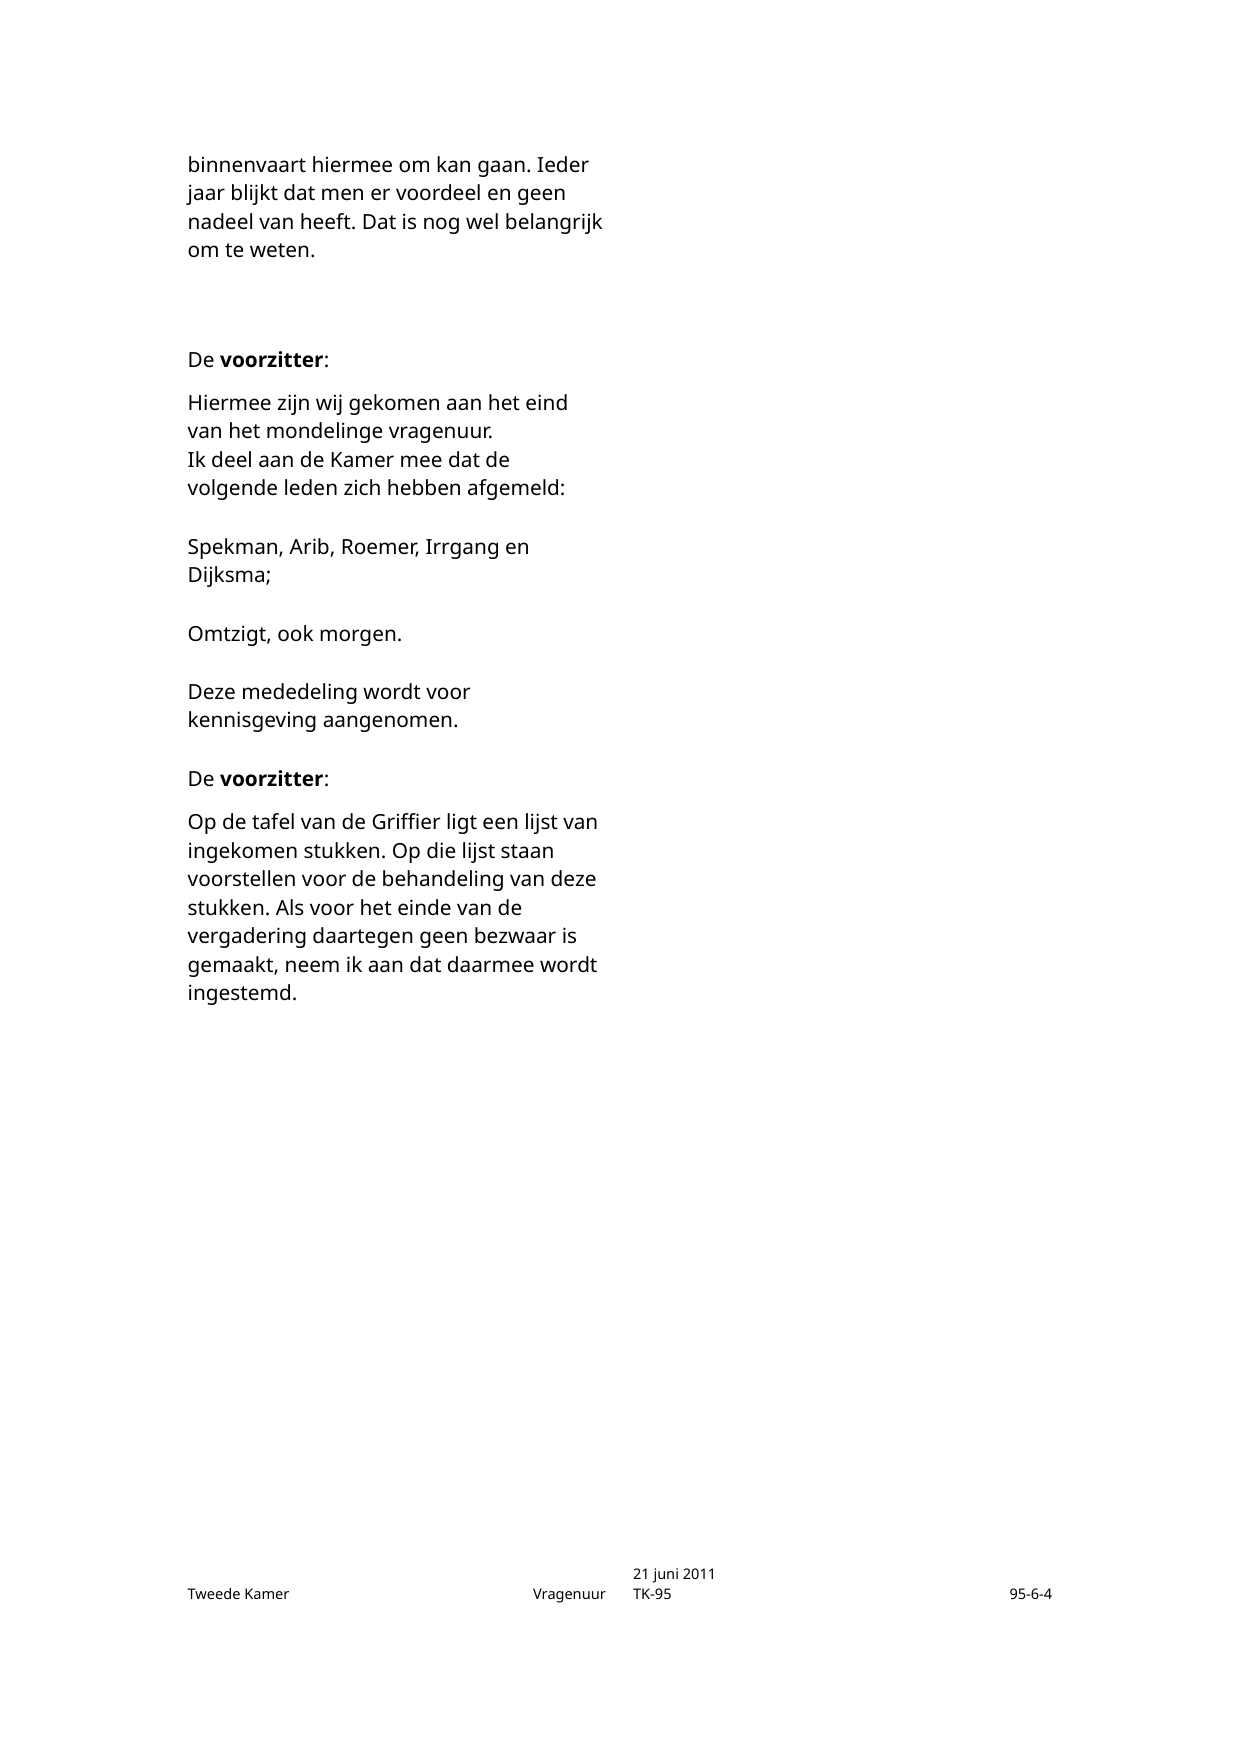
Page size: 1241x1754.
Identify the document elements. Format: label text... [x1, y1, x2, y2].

text De voorzitter: [187, 345, 605, 373]
text Hiermee zijn wij gekomen aan het eind van het mondelinge vragenuur. [187, 388, 605, 445]
text Deze mededeling wordt voor kennisgeving aangenomen. [187, 677, 605, 734]
text  [187, 294, 605, 322]
text Ik deel aan de Kamer mee dat de volgende leden zich hebben afgemeld: [187, 445, 605, 502]
text Omtzigt, ook morgen. [187, 619, 605, 647]
text Op de tafel van de Griffier ligt een lijst van ingekomen stukken. Op die lijst staan voorstellen voor de behandeling van deze stukken. Als voor het einde van de vergadering daartegen geen bezwaar is gemaakt, neem ik aan dat daarmee wordt ingestemd. [187, 807, 605, 1007]
text Spekman, Arib, Roemer, Irrgang en Dijksma; [187, 532, 605, 589]
text De voorzitter: [187, 764, 605, 792]
text binnenvaart hiermee om kan gaan. Ieder jaar blijkt dat men er voordeel en geen nadeel van heeft. Dat is nog wel belangrijk om te weten. [187, 150, 605, 264]
